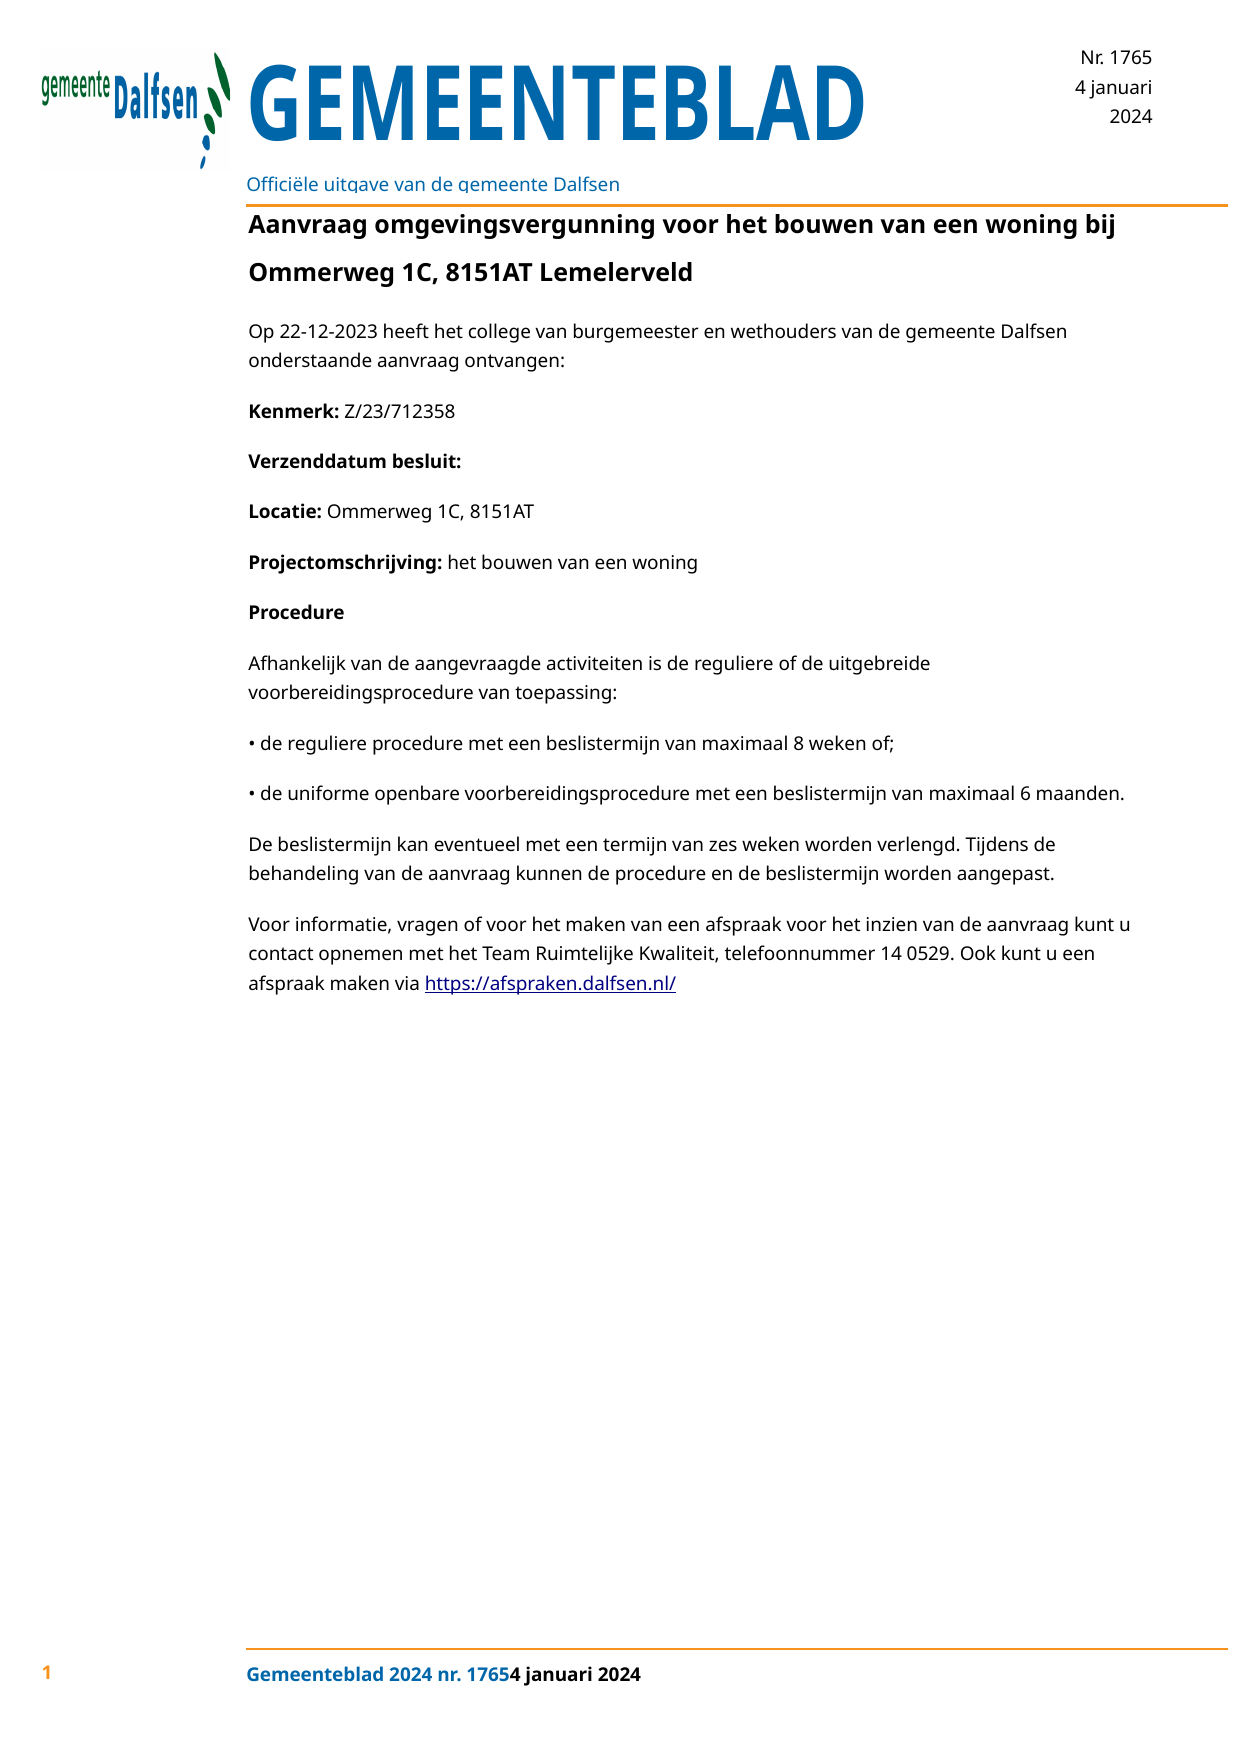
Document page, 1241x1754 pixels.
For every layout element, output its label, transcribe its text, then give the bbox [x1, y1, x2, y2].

text Procedure [248, 599, 1152, 625]
text Verzenddatum besluit: [248, 448, 1152, 474]
text • de uniforme openbare voorbereidingsprocedure met een beslistermijn van maximaal 6 maanden. [248, 780, 1152, 806]
text Kenmerk: Z/23/712358 [248, 398, 1152, 424]
text Afhankelijk van de aangevraagde activiteiten is de reguliere of de uitgebreide voorbereidingsprocedure van toepassing: [248, 650, 1152, 705]
text Voor informatie, vragen of voor het maken van een afspraak voor het inzien van de aanvraag kunt u contact opnemen met het Team Ruimtelijke Kwaliteit, telefoonnummer 14 0529. Ook kunt u een afspraak maken via https://afspraken.dalfsen.nl/ [248, 911, 1152, 996]
text Locatie: Ommerweg 1C, 8151AT [248, 499, 1152, 524]
text Aanvraag omgevingsvergunning voor het bouwen van een woning bij Ommerweg 1C, 8151AT Lemelerveld [248, 207, 1152, 288]
text • de reguliere procedure met een beslistermijn van maximaal 8 weken of; [248, 730, 1152, 756]
picture [41, 47, 231, 172]
text Op 22-12-2023 heeft het college van burgemeester en wethouders van de gemeente Dalfsen onderstaande aanvraag ontvangen: [248, 318, 1152, 373]
text De beslistermijn kan eventueel met een termijn van zes weken worden verlengd. Tijdens de behandeling van de aanvraag kunnen de procedure en de beslistermijn worden aangepast. [248, 831, 1152, 886]
text Projectomschrijving: het bouwen van een woning [248, 549, 1152, 575]
